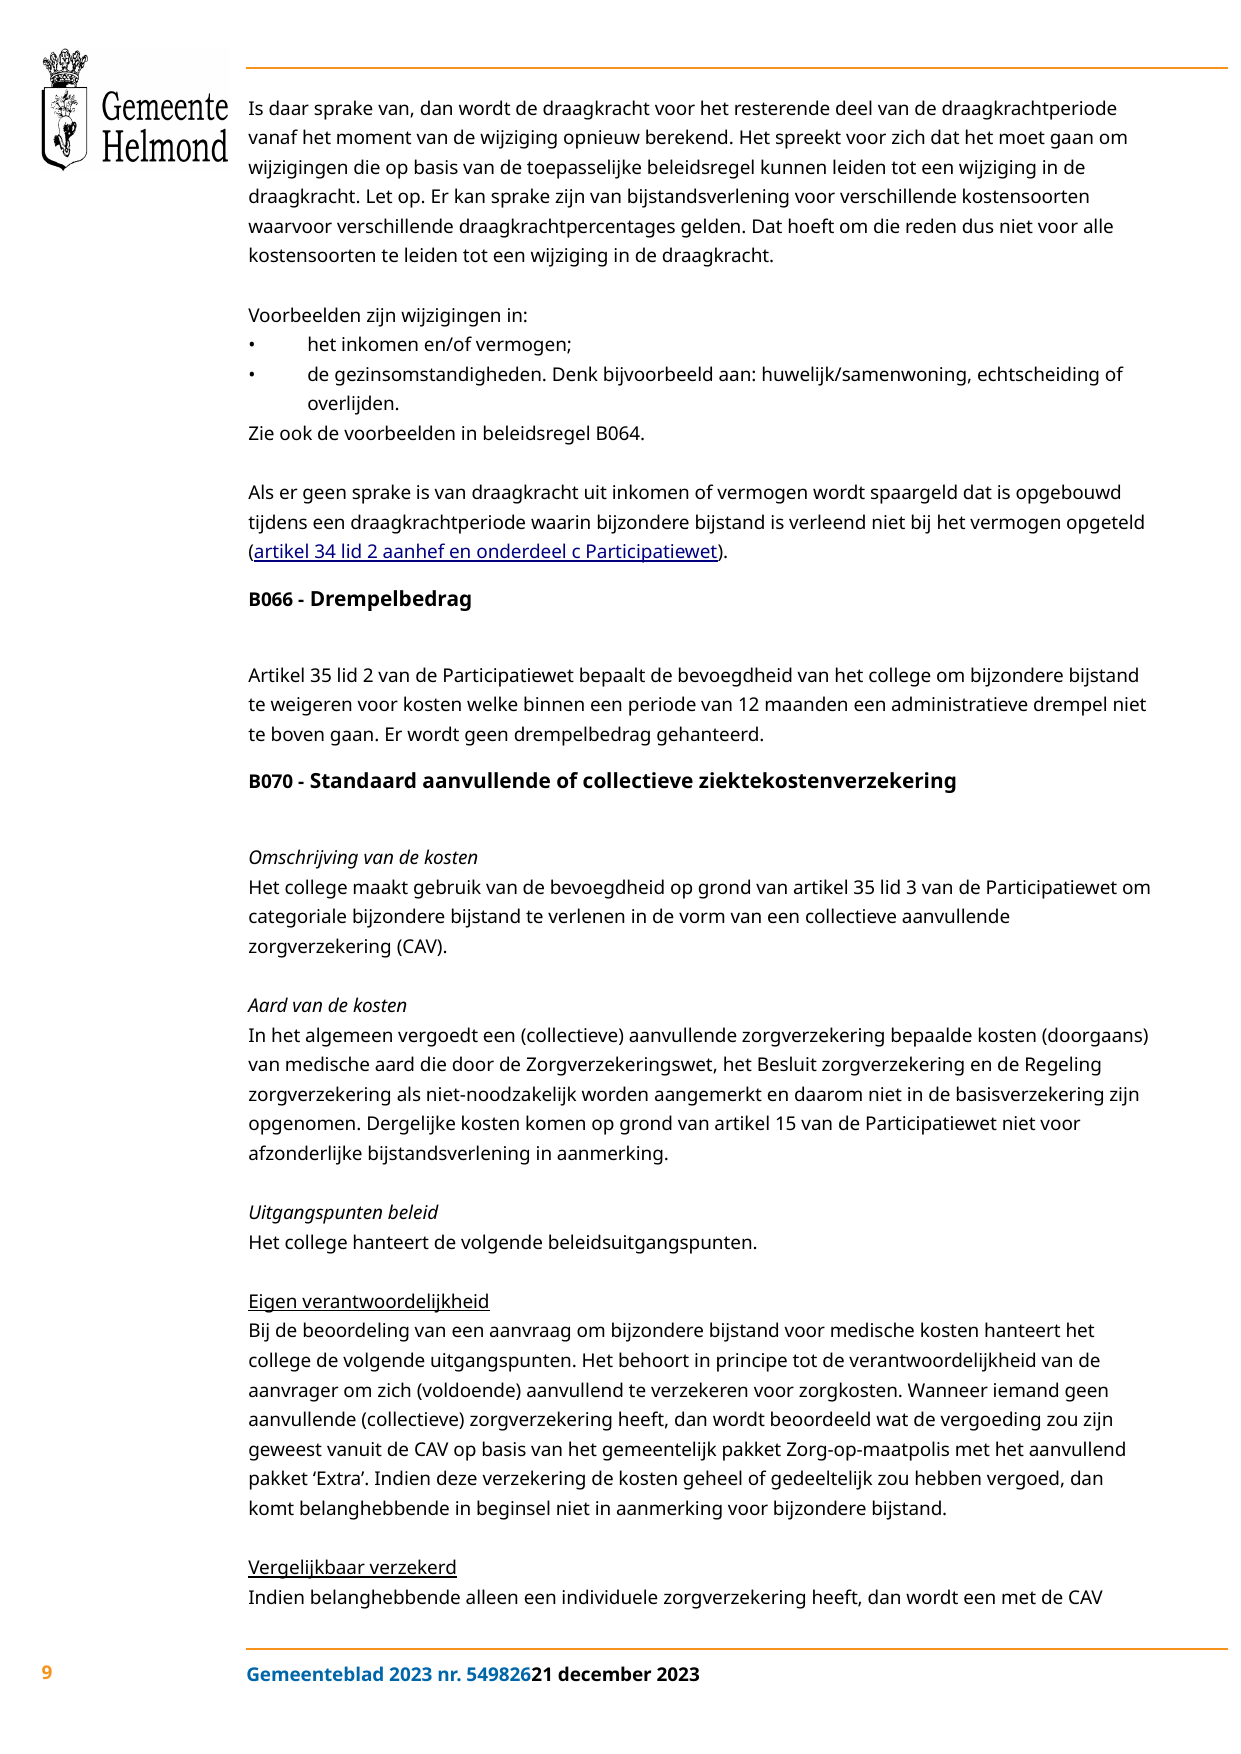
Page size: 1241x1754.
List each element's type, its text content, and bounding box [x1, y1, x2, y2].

picture [41, 47, 231, 172]
list het inkomen en/of vermogen; [248, 331, 1152, 357]
list de gezinsomstandigheden. Denk bijvoorbeeld aan: huwelijk/samenwoning, echtscheiding of overlijden. [248, 361, 1152, 416]
text B066 - Drempelbedrag [248, 584, 1152, 613]
text B070 - Standaard aanvullende of collectieve ziektekostenverzekering [248, 767, 1152, 795]
text Zie ook de voorbeelden in beleidsregel B064. [248, 420, 1152, 446]
text Indien belanghebbende alleen een individuele zorgverzekering heeft, dan wordt een met de CAV [248, 1584, 1152, 1610]
text Eigen verantwoordelijkheid [248, 1288, 1152, 1314]
text Omschrijving van de kosten [248, 844, 1152, 870]
text Voorbeelden zijn wijzigingen in: [248, 302, 1152, 328]
text In het algemeen vergoedt een (collectieve) aanvullende zorgverzekering bepaalde kosten (doorgaans) van medische aard die door de Zorgverzekeringswet, het Besluit zorgverzekering en de Regeling zorgverzekering als niet-noodzakelijk worden aangemerkt en daarom niet in de basisverzekering zijn opgenomen. Dergelijke kosten komen op grond van artikel 15 van de Participatiewet niet voor afzonderlijke bijstandsverlening in aanmerking. [248, 1022, 1152, 1166]
text Aard van de kosten [248, 992, 1152, 1018]
text Het college maakt gebruik van de bevoegdheid op grond van artikel 35 lid 3 van de Participatiewet om categoriale bijzondere bijstand te verlenen in de vorm van een collectieve aanvullende zorgverzekering (CAV). [248, 874, 1152, 959]
text Het college hanteert de volgende beleidsuitgangspunten. [248, 1229, 1152, 1255]
text Bij de beoordeling van een aanvraag om bijzondere bijstand voor medische kosten hanteert het college de volgende uitgangspunten. Het behoort in principe tot de verantwoordelijkheid van de aanvrager om zich (voldoende) aanvullend te verzekeren voor zorgkosten. Wanneer iemand geen aanvullende (collectieve) zorgverzekering heeft, dan wordt beoordeeld wat de vergoeding zou zijn geweest vanuit de CAV op basis van het gemeentelijk pakket Zorg-op-maatpolis met het aanvullend pakket ‘Extra’. Indien deze verzekering de kosten geheel of gedeeltelijk zou hebben vergoed, dan komt belanghebbende in beginsel niet in aanmerking voor bijzondere bijstand. [248, 1318, 1152, 1521]
text Is daar sprake van, dan wordt de draagkracht voor het resterende deel van de draagkrachtperiode vanaf het moment van de wijziging opnieuw berekend. Het spreekt voor zich dat het moet gaan om wijzigingen die op basis van de toepasselijke beleidsregel kunnen leiden tot een wijziging in de draagkracht. Let op. Er kan sprake zijn van bijstandsverlening voor verschillende kostensoorten waarvoor verschillende draagkrachtpercentages gelden. Dat hoeft om die reden dus niet voor alle kostensoorten te leiden tot een wijziging in de draagkracht. [248, 95, 1152, 268]
text Artikel 35 lid 2 van de Participatiewet bepaalt de bevoegdheid van het college om bijzondere bijstand te weigeren voor kosten welke binnen een periode van 12 maanden een administratieve drempel niet te boven gaan. Er wordt geen drempelbedrag gehanteerd. [248, 662, 1152, 747]
text Uitgangspunten beleid [248, 1199, 1152, 1225]
text Als er geen sprake is van draagkracht uit inkomen of vermogen wordt spaargeld dat is opgebouwd tijdens een draagkrachtperiode waarin bijzondere bijstand is verleend niet bij het vermogen opgeteld (artikel 34 lid 2 aanhef en onderdeel c Participatiewet). [248, 479, 1152, 564]
text Vergelijkbaar verzekerd [248, 1554, 1152, 1580]
